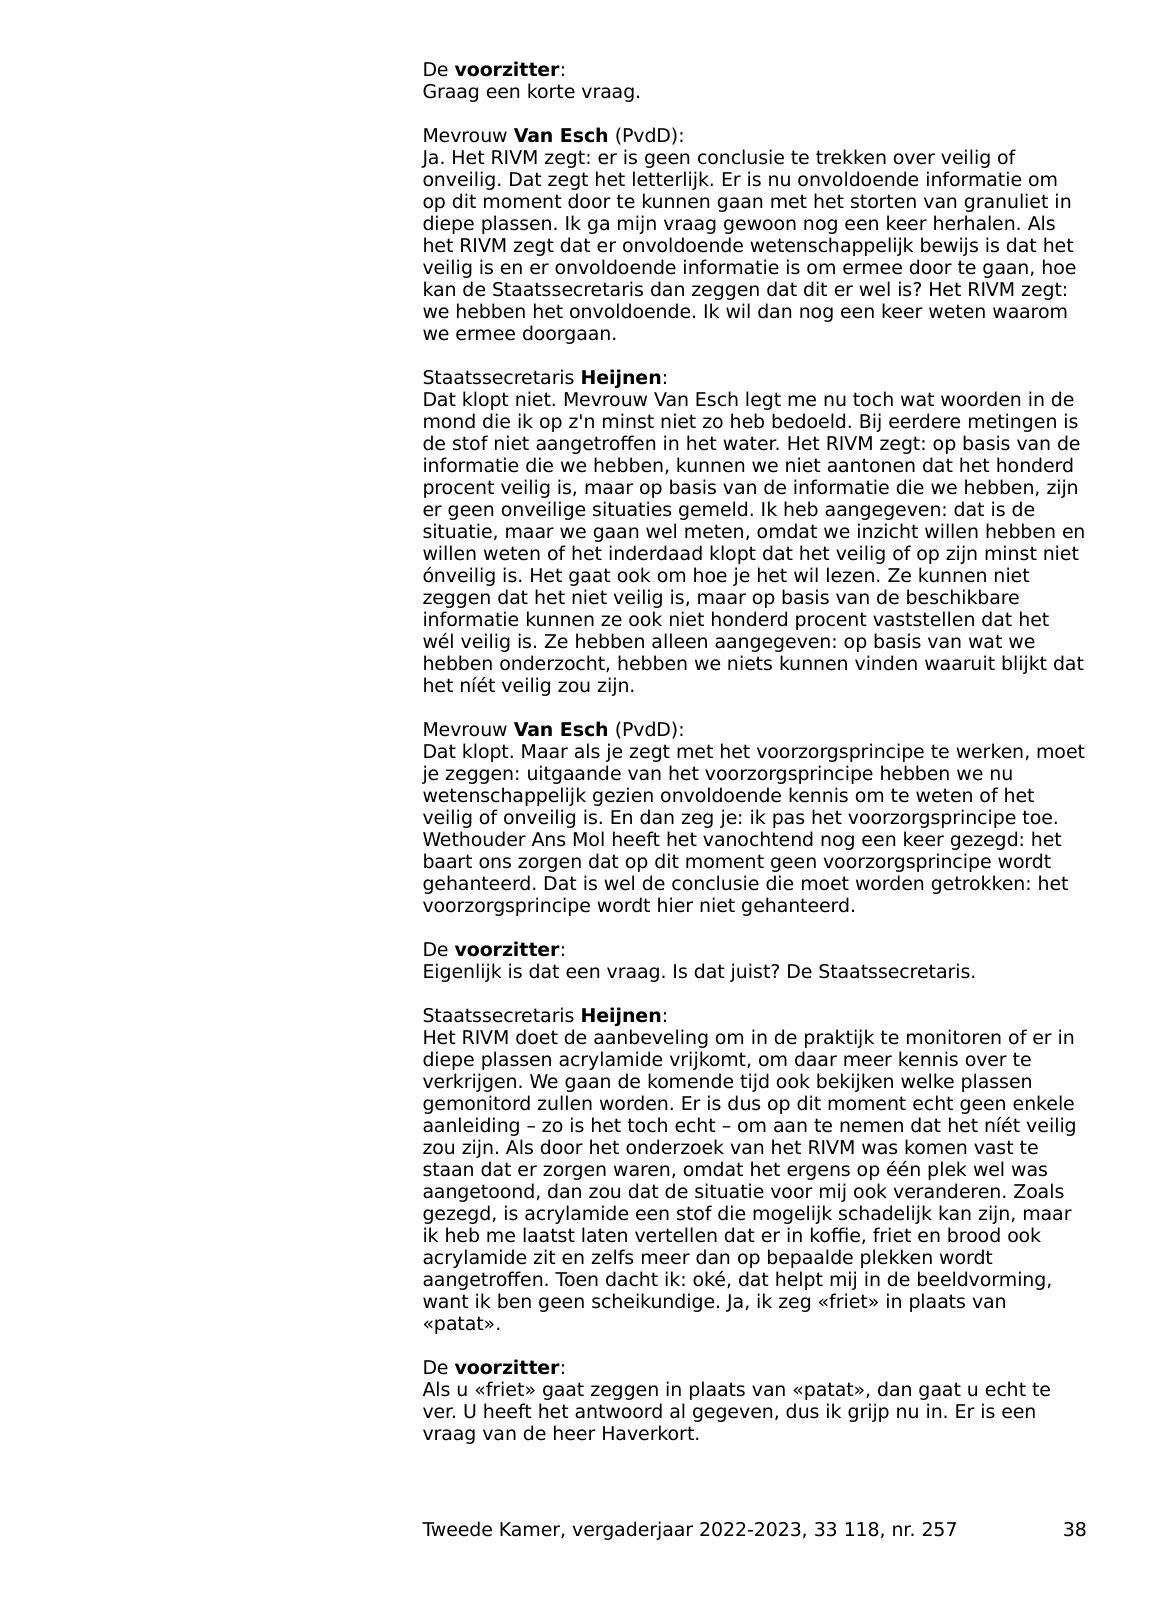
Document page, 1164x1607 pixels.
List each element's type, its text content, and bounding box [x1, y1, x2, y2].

text Staatssecretaris Heijnen: [422, 367, 1087, 389]
text Eigenlijk is dat een vraag. Is dat juist? De Staatssecretaris. [422, 961, 1087, 983]
text Graag een korte vraag. [422, 81, 1087, 103]
text Dat klopt niet. Mevrouw Van Esch legt me nu toch wat woorden in de mond die ik op z'n minst niet zo heb bedoeld. Bij eerdere metingen is de stof niet aangetroffen in het water. Het RIVM zegt: op basis van de informatie die we hebben, kunnen we niet aantonen dat het honderd procent veilig is, maar op basis van de informatie die we hebben, zijn er geen onveilige situaties gemeld. Ik heb aangegeven: dat is de situatie, maar we gaan wel meten, omdat we inzicht willen hebben en willen weten of het inderdaad klopt dat het veilig of op zijn minst niet ónveilig is. Het gaat ook om hoe je het wil lezen. Ze kunnen niet zeggen dat het niet veilig is, maar op basis van de beschikbare informatie kunnen ze ook niet honderd procent vaststellen dat het wél veilig is. Ze hebben alleen aangegeven: op basis van wat we hebben onderzocht, hebben we niets kunnen vinden waaruit blijkt dat het níét veilig zou zijn. [422, 389, 1087, 697]
text Het RIVM doet de aanbeveling om in de praktijk te monitoren of er in diepe plassen acrylamide vrijkomt, om daar meer kennis over te verkrijgen. We gaan de komende tijd ook bekijken welke plassen gemonitord zullen worden. Er is dus op dit moment echt geen enkele aanleiding – zo is het toch echt – om aan te nemen dat het níét veilig zou zijn. Als door het onderzoek van het RIVM was komen vast te staan dat er zorgen waren, omdat het ergens op één plek wel was aangetoond, dan zou dat de situatie voor mij ook veranderen. Zoals gezegd, is acrylamide een stof die mogelijk schadelijk kan zijn, maar ik heb me laatst laten vertellen dat er in koffie, friet en brood ook acrylamide zit en zelfs meer dan op bepaalde plekken wordt aangetroffen. Toen dacht ik: oké, dat helpt mij in de beeldvorming, want ik ben geen scheikundige. Ja, ik zeg «friet» in plaats van «patat». [422, 1027, 1087, 1335]
text Staatssecretaris Heijnen: [422, 1005, 1087, 1027]
text De voorzitter: [422, 939, 1087, 961]
text Mevrouw Van Esch (PvdD): [422, 125, 1087, 147]
text De voorzitter: [422, 59, 1087, 81]
text Ja. Het RIVM zegt: er is geen conclusie te trekken over veilig of onveilig. Dat zegt het letterlijk. Er is nu onvoldoende informatie om op dit moment door te kunnen gaan met het storten van granuliet in diepe plassen. Ik ga mijn vraag gewoon nog een keer herhalen. Als het RIVM zegt dat er onvoldoende wetenschappelijk bewijs is dat het veilig is en er onvoldoende informatie is om ermee door te gaan, hoe kan de Staatssecretaris dan zeggen dat dit er wel is? Het RIVM zegt: we hebben het onvoldoende. Ik wil dan nog een keer weten waarom we ermee doorgaan. [422, 147, 1087, 345]
text Dat klopt. Maar als je zegt met het voorzorgsprincipe te werken, moet je zeggen: uitgaande van het voorzorgsprincipe hebben we nu wetenschappelijk gezien onvoldoende kennis om te weten of het veilig of onveilig is. En dan zeg je: ik pas het voorzorgsprincipe toe. Wethouder Ans Mol heeft het vanochtend nog een keer gezegd: het baart ons zorgen dat op dit moment geen voorzorgsprincipe wordt gehanteerd. Dat is wel de conclusie die moet worden getrokken: het voorzorgsprincipe wordt hier niet gehanteerd. [422, 741, 1087, 917]
text Als u «friet» gaat zeggen in plaats van «patat», dan gaat u echt te ver. U heeft het antwoord al gegeven, dus ik grijp nu in. Er is een vraag van de heer Haverkort. [422, 1379, 1087, 1445]
text Mevrouw Van Esch (PvdD): [422, 719, 1087, 741]
text De voorzitter: [422, 1357, 1087, 1379]
